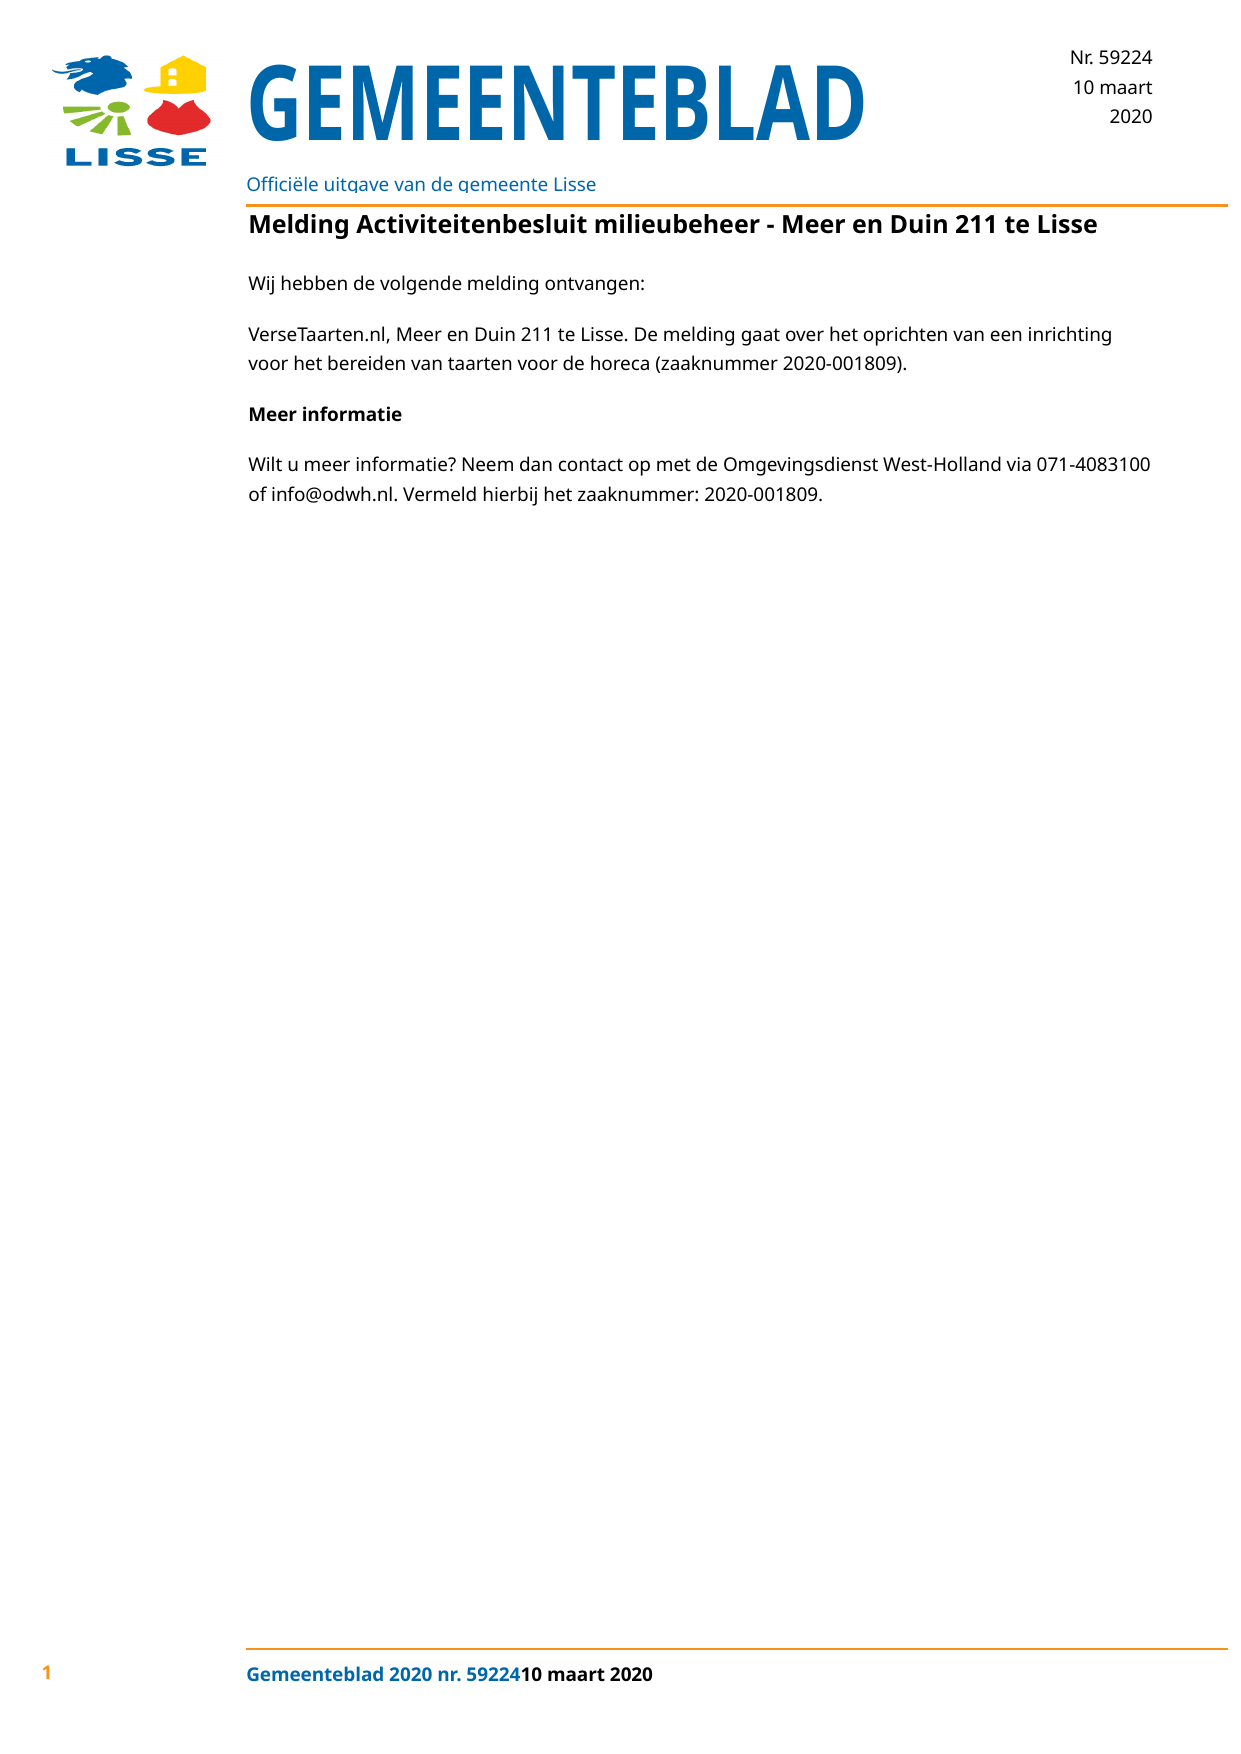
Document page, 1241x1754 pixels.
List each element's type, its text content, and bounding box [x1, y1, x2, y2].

text Melding Activiteitenbesluit milieubeheer - Meer en Duin 211 te Lisse [248, 207, 1152, 241]
picture [41, 47, 231, 172]
text Meer informatie [248, 401, 1152, 426]
text Wij hebben de volgende melding ontvangen: [248, 270, 1152, 296]
text Wilt u meer informatie? Neem dan contact op met de Omgevingsdienst West-Holland via 071‑4083100 of info@odwh.nl. Vermeld hierbij het zaaknummer: 2020-001809. [248, 451, 1152, 506]
text VerseTaarten.nl, Meer en Duin 211 te Lisse. De melding gaat over het oprichten van een inrichting voor het bereiden van taarten voor de horeca (zaaknummer 2020-001809). [248, 321, 1152, 376]
